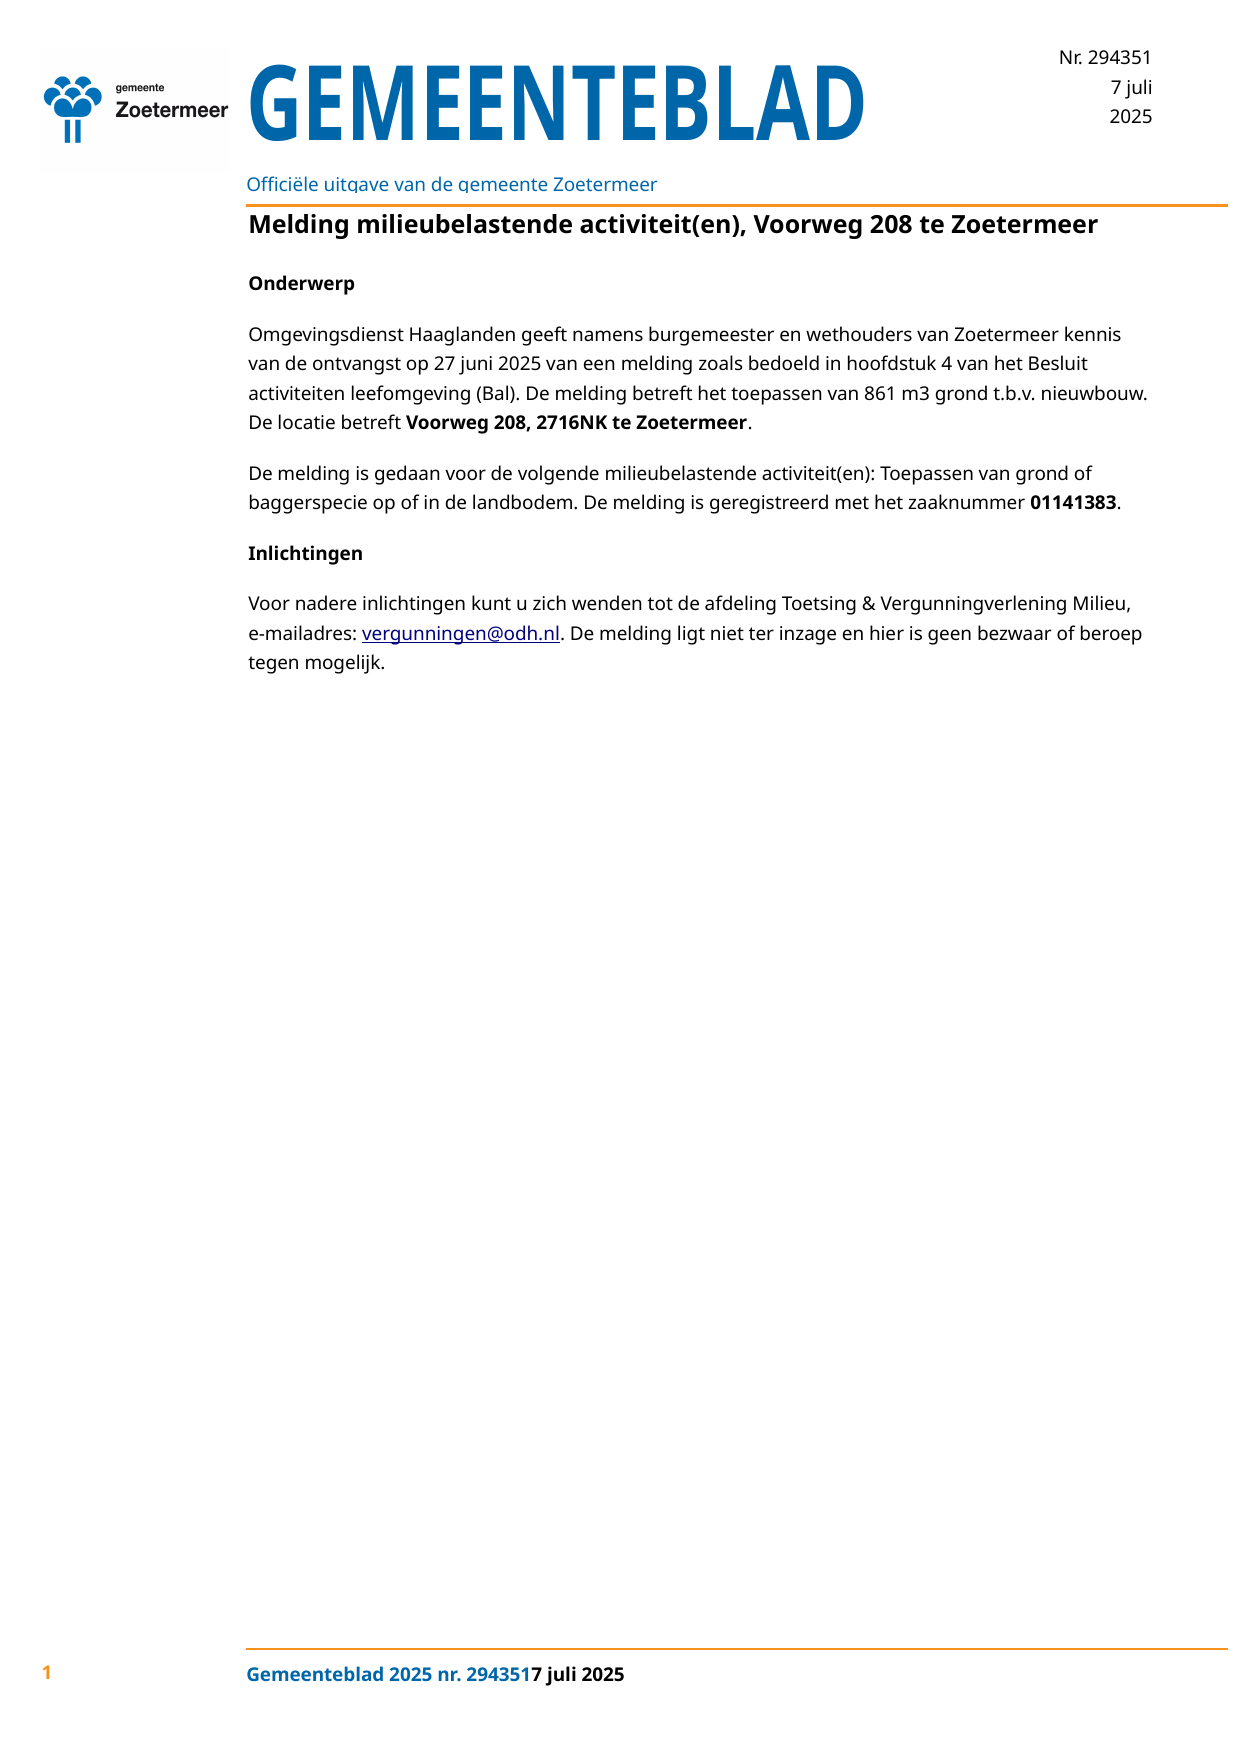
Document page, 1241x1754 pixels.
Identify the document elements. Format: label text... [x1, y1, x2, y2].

text Voor nadere inlichtingen kunt u zich wenden tot de afdeling Toetsing & Vergunningverlening Milieu, e-mailadres: vergunningen@odh.nl. De melding ligt niet ter inzage en hier is geen bezwaar of beroep tegen mogelijk. [248, 590, 1152, 675]
picture [41, 47, 231, 172]
text Inlichtingen [248, 540, 1152, 566]
text Melding milieubelastende activiteit(en), Voorweg 208 te Zoetermeer [248, 207, 1152, 241]
text Onderwerp [248, 270, 1152, 296]
text De melding is gedaan voor de volgende milieubelastende activiteit(en): Toepassen van grond of baggerspecie op of in de landbodem. De melding is geregistreerd met het zaaknummer 01141383. [248, 460, 1152, 515]
text Omgevingsdienst Haaglanden geeft namens burgemeester en wethouders van Zoetermeer kennis van de ontvangst op 27 juni 2025 van een melding zoals bedoeld in hoofdstuk 4 van het Besluit activiteiten leefomgeving (Bal). De melding betreft het toepassen van 861 m3 grond t.b.v. nieuwbouw. De locatie betreft Voorweg 208, 2716NK te Zoetermeer. [248, 321, 1152, 435]
